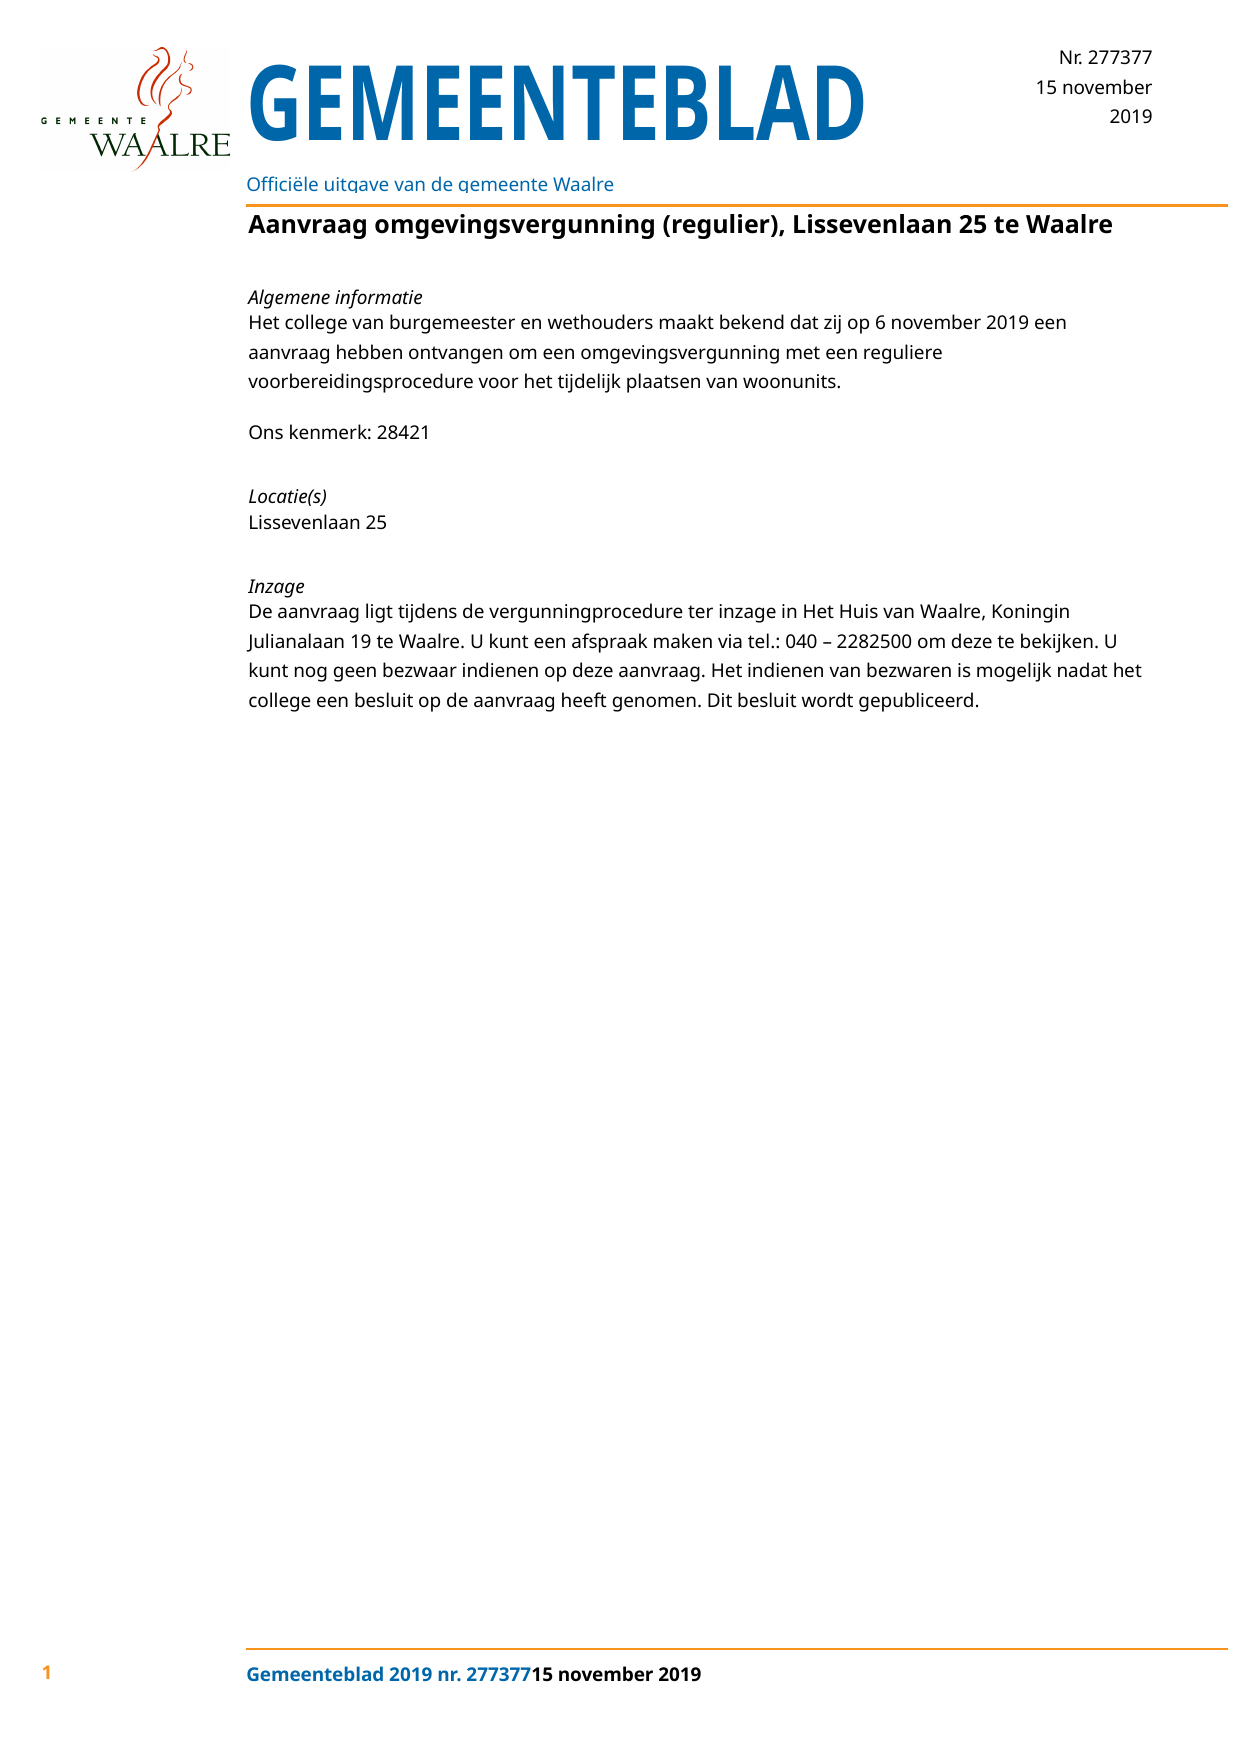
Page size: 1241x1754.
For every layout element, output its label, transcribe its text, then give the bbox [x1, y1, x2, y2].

picture [41, 47, 231, 172]
text Aanvraag omgevingsvergunning (regulier), Lissevenlaan 25 te Waalre [248, 207, 1152, 241]
text Locatie(s) [248, 483, 1152, 509]
text Ons kenmerk: 28421 [248, 419, 1152, 445]
text Lissevenlaan 25 [248, 509, 1152, 534]
text Inzage [248, 573, 1152, 598]
text Het college van burgemeester en wethouders maakt bekend dat zij op 6 november 2019 een aanvraag hebben ontvangen om een omgevingsvergunning met een reguliere voorbereidingsprocedure voor het tijdelijk plaatsen van woonunits. [248, 309, 1152, 394]
text De aanvraag ligt tijdens de vergunningprocedure ter inzage in Het Huis van Waalre, Koningin Julianalaan 19 te Waalre. U kunt een afspraak maken via tel.: 040 – 2282500 om deze te bekijken. U kunt nog geen bezwaar indienen op deze aanvraag. Het indienen van bezwaren is mogelijk nadat het college een besluit op de aanvraag heeft genomen. Dit besluit wordt gepubliceerd. [248, 598, 1152, 713]
text Algemene informatie [248, 284, 1152, 309]
